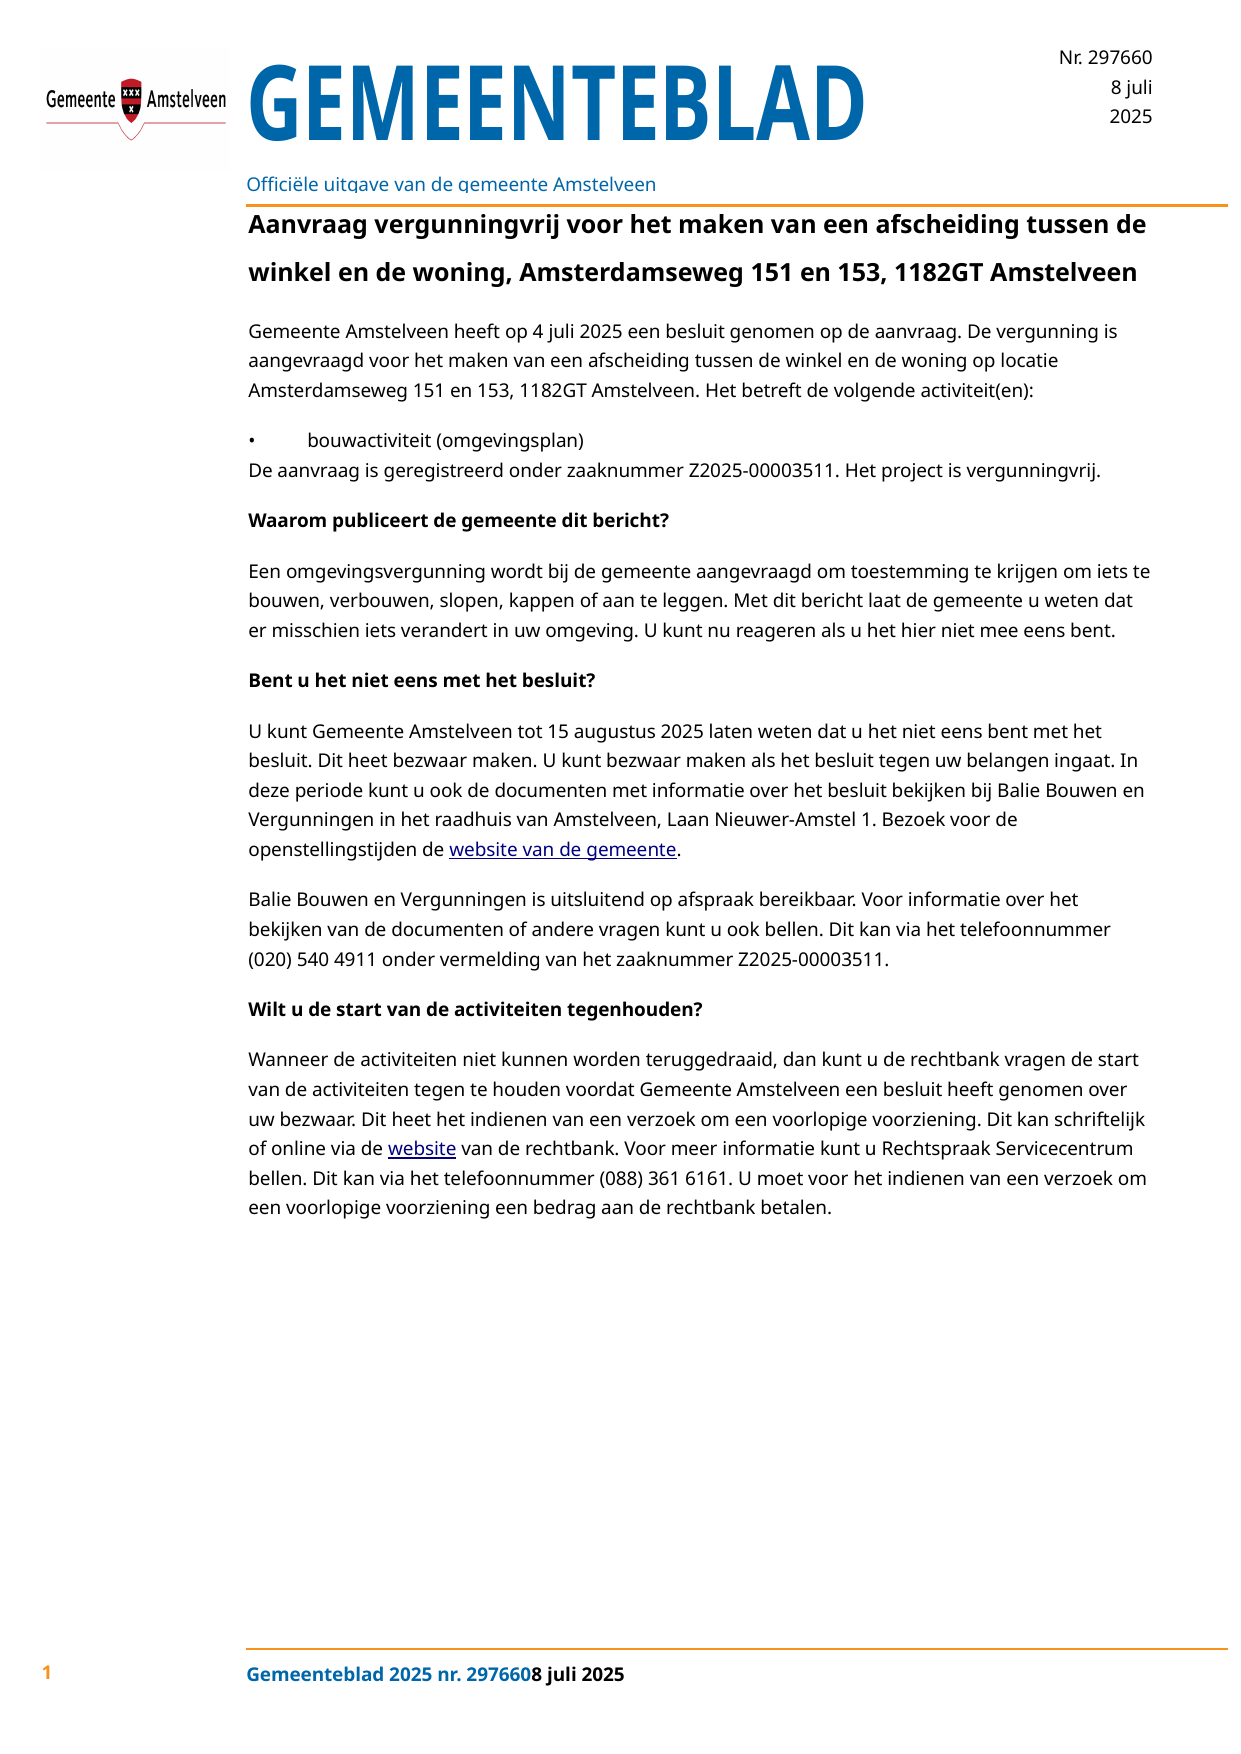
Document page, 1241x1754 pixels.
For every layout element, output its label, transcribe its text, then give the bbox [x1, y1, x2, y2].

text De aanvraag is geregistreerd onder zaaknummer Z2025-00003511. Het project is vergunningvrij. [248, 457, 1152, 483]
text Aanvraag vergunningvrij voor het maken van een afscheiding tussen de winkel en de woning, Amsterdamseweg 151 en 153, 1182GT Amstelveen [248, 207, 1152, 288]
text Waarom publiceert de gemeente dit bericht? [248, 507, 1152, 533]
text Bent u het niet eens met het besluit? [248, 667, 1152, 693]
text Wilt u de start van de activiteiten tegenhouden? [248, 996, 1152, 1022]
text Wanneer de activiteiten niet kunnen worden teruggedraaid, dan kunt u de rechtbank vragen de start van de activiteiten tegen te houden voordat Gemeente Amstelveen een besluit heeft genomen over uw bezwaar. Dit heet het indienen van een verzoek om een voorlopige voorziening. Dit kan schriftelijk of online via de website van de rechtbank. Voor meer informatie kunt u Rechtspraak Servicecentrum bellen. Dit kan via het telefoonnummer (088) 361 6161. U moet voor het indienen van een verzoek om een voorlopige voorziening een bedrag aan de rechtbank betalen. [248, 1047, 1152, 1220]
text Een omgevingsvergunning wordt bij de gemeente aangevraagd om toestemming te krijgen om iets te bouwen, verbouwen, slopen, kappen of aan te leggen. Met dit bericht laat de gemeente u weten dat er misschien iets verandert in uw omgeving. U kunt nu reageren als u het hier niet mee eens bent. [248, 558, 1152, 643]
text Gemeente Amstelveen heeft op 4 juli 2025 een besluit genomen op de aanvraag. De vergunning is aangevraagd voor het maken van een afscheiding tussen de winkel en de woning op locatie Amsterdamseweg 151 en 153, 1182GT Amstelveen. Het betreft de volgende activiteit(en): [248, 318, 1152, 403]
picture [41, 47, 231, 172]
text U kunt Gemeente Amstelveen tot 15 augustus 2025 laten weten dat u het niet eens bent met het besluit. Dit heet bezwaar maken. U kunt bezwaar maken als het besluit tegen uw belangen ingaat. In deze periode kunt u ook de documenten met informatie over het besluit bekijken bij Balie Bouwen en Vergunningen in het raadhuis van Amstelveen, Laan Nieuwer-Amstel 1. Bezoek voor de openstellingstijden de website van de gemeente. [248, 718, 1152, 862]
text Balie Bouwen en Vergunningen is uitsluitend op afspraak bereikbaar. Voor informatie over het bekijken van de documenten of andere vragen kunt u ook bellen. Dit kan via het telefoonnummer (020) 540 4911 onder vermelding van het zaaknummer Z2025-00003511. [248, 887, 1152, 972]
list bouwactiviteit (omgevingsplan) [248, 427, 1152, 453]
